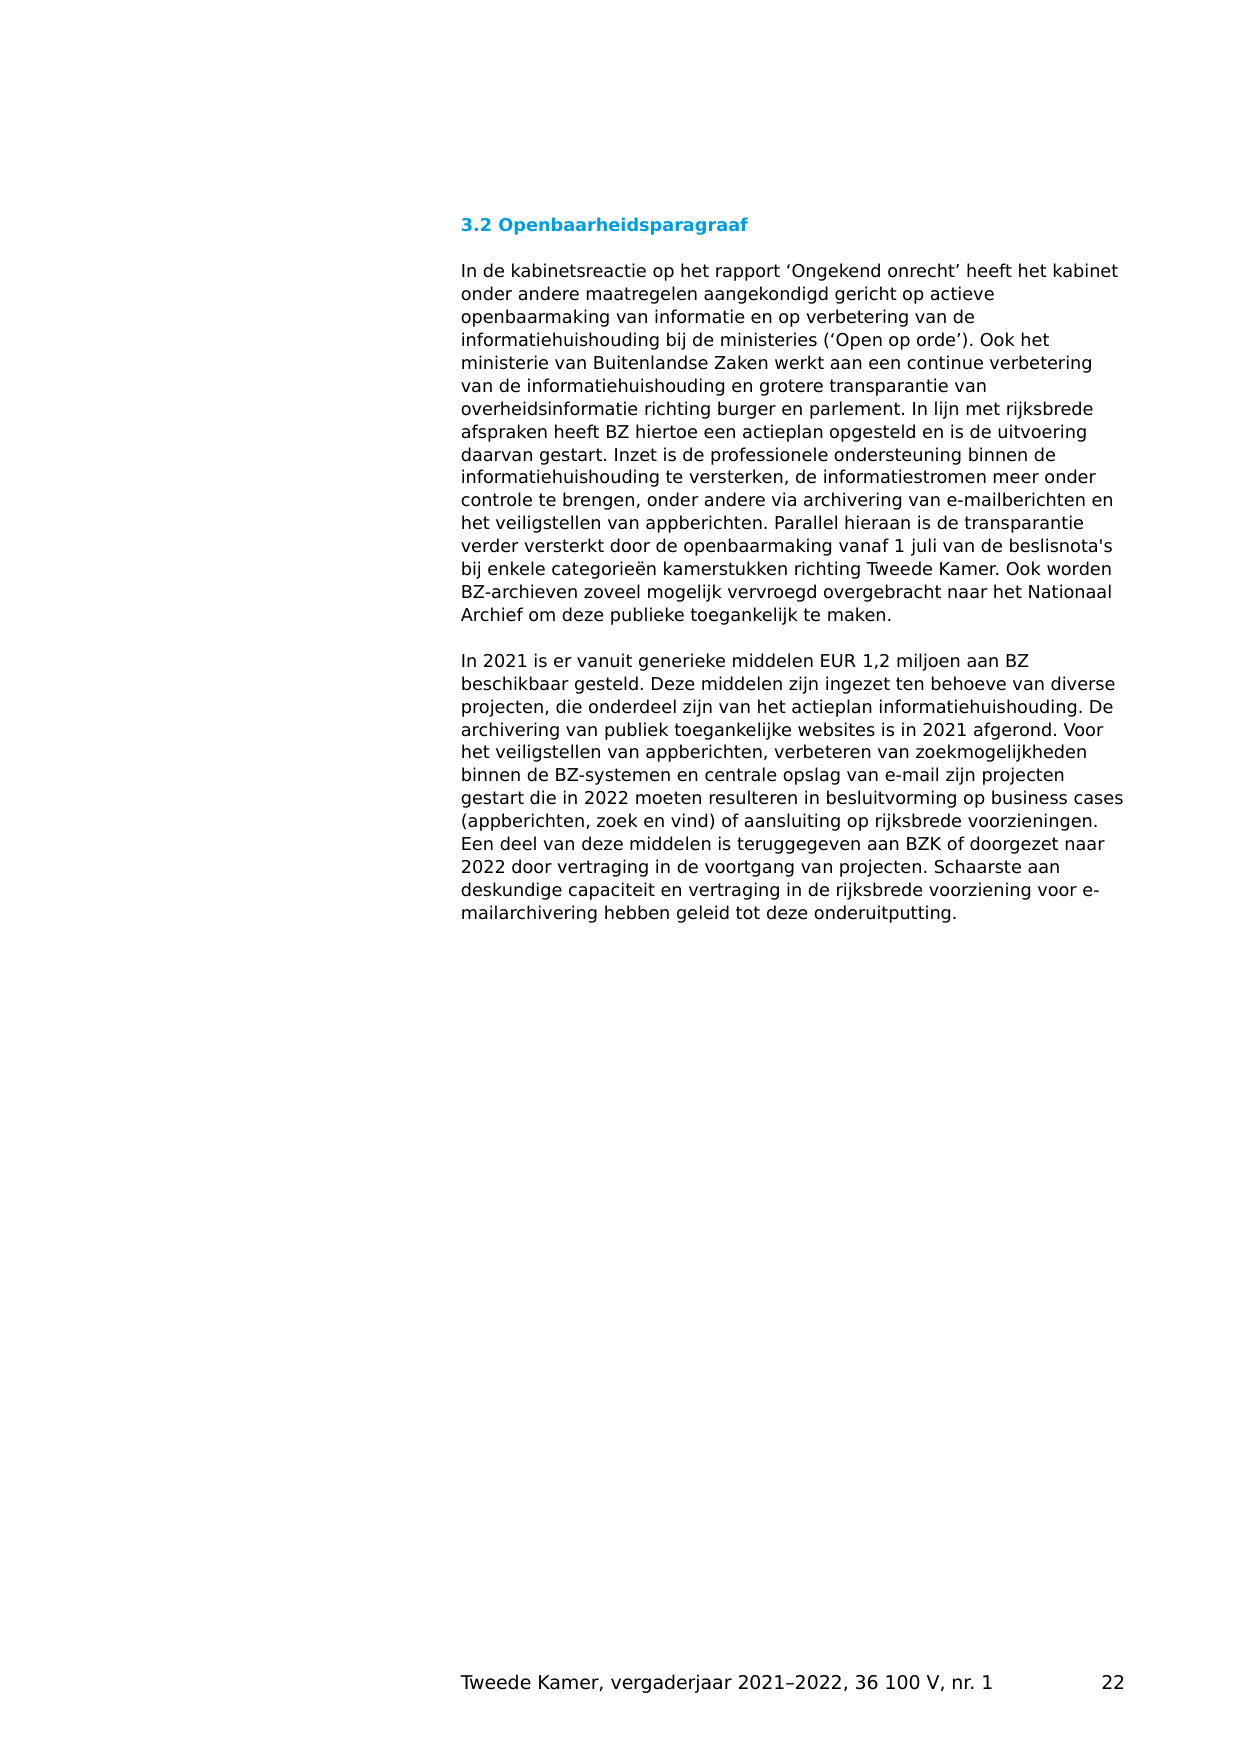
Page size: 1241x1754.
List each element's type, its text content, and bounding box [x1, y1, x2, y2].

title 3.2 Openbaarheidsparagraaf [461, 213, 1125, 236]
text In 2021 is er vanuit generieke middelen EUR 1,2 miljoen aan BZ beschikbaar gesteld. Deze middelen zijn ingezet ten behoeve van diverse projecten, die onderdeel zijn van het actieplan informatiehuishouding. De archivering van publiek toegankelijke websites is in 2021 afgerond. Voor het veiligstellen van appberichten, verbeteren van zoekmogelijkheden binnen de BZ-systemen en centrale opslag van e-mail zijn projecten gestart die in 2022 moeten resulteren in besluitvorming op business cases (appberichten, zoek en vind) of aansluiting op rijksbrede voorzieningen. Een deel van deze middelen is teruggegeven aan BZK of doorgezet naar 2022 door vertraging in de voortgang van projecten. Schaarste aan deskundige capaciteit en vertraging in de rijksbrede voorziening voor e-mailarchivering hebben geleid tot deze onderuitputting. [461, 649, 1125, 924]
text In de kabinetsreactie op het rapport ‘Ongekend onrecht’ heeft het kabinet onder andere maatregelen aangekondigd gericht op actieve openbaarmaking van informatie en op verbetering van de informatiehuishouding bij de ministeries (‘Open op orde’). Ook het ministerie van Buitenlandse Zaken werkt aan een continue verbetering van de informatiehuishouding en grotere transparantie van overheidsinformatie richting burger en parlement. In lijn met rijksbrede afspraken heeft BZ hiertoe een actieplan opgesteld en is de uitvoering daarvan gestart. Inzet is de professionele ondersteuning binnen de informatiehuishouding te versterken, de informatiestromen meer onder controle te brengen, onder andere via archivering van e-mailberichten en het veiligstellen van appberichten. Parallel hieraan is de transparantie verder versterkt door de openbaarmaking vanaf 1 juli van de beslisnota's bij enkele categorieën kamerstukken richting Tweede Kamer. Ook worden BZ-archieven zoveel mogelijk vervroegd overgebracht naar het Nationaal Archief om deze publieke toegankelijk te maken. [461, 259, 1125, 626]
